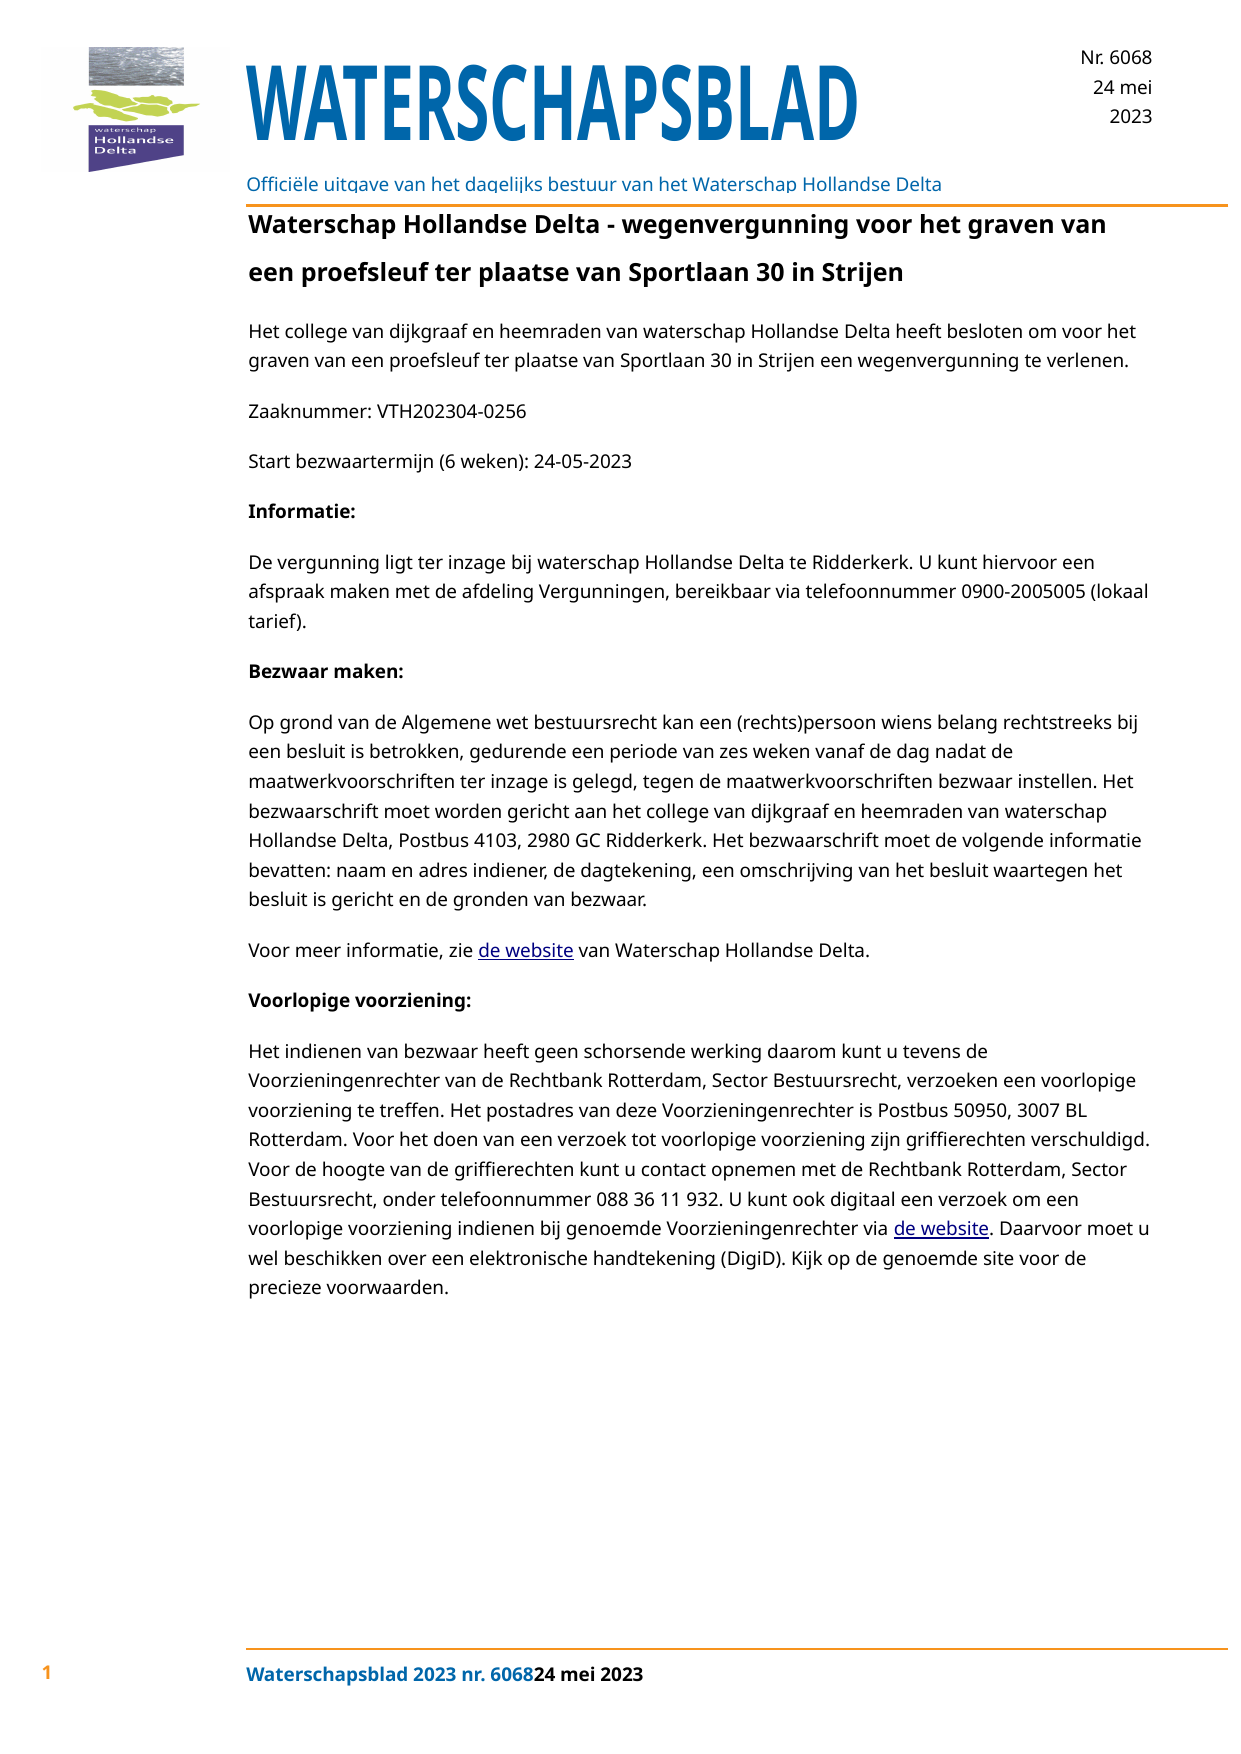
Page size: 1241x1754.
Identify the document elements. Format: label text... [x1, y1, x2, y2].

text Start bezwaartermijn (6 weken): 24-05-2023 [248, 448, 1152, 474]
text Informatie: [248, 499, 1152, 524]
text Voorlopige voorziening: [248, 987, 1152, 1013]
text Bezwaar maken: [248, 659, 1152, 684]
text De vergunning ligt ter inzage bij waterschap Hollandse Delta te Ridderkerk. U kunt hiervoor een afspraak maken met de afdeling Vergunningen, bereikbaar via telefoonnummer 0900-2005005 (lokaal tarief). [248, 549, 1152, 634]
text Waterschap Hollandse Delta - wegenvergunning voor het graven van een proefsleuf ter plaatse van Sportlaan 30 in Strijen [248, 207, 1152, 288]
text Zaaknummer: VTH202304-0256 [248, 398, 1152, 424]
text Op grond van de Algemene wet bestuursrecht kan een (rechts)persoon wiens belang rechtstreeks bij een besluit is betrokken, gedurende een periode van zes weken vanaf de dag nadat de maatwerkvoorschriften ter inzage is gelegd, tegen de maatwerkvoorschriften bezwaar instellen. Het bezwaarschrift moet worden gericht aan het college van dijkgraaf en heemraden van waterschap Hollandse Delta, Postbus 4103, 2980 GC Ridderkerk. Het bezwaarschrift moet de volgende informatie bevatten: naam en adres indiener, de dagtekening, een omschrijving van het besluit waartegen het besluit is gericht en de gronden van bezwaar. [248, 709, 1152, 912]
text Het college van dijkgraaf en heemraden van waterschap Hollandse Delta heeft besloten om voor het graven van een proefsleuf ter plaatse van Sportlaan 30 in Strijen een wegenvergunning te verlenen. [248, 318, 1152, 373]
picture [41, 47, 231, 172]
text Het indienen van bezwaar heeft geen schorsende werking daarom kunt u tevens de Voorzieningenrechter van de Rechtbank Rotterdam, Sector Bestuursrecht, verzoeken een voorlopige voorziening te treffen. Het postadres van deze Voorzieningenrechter is Postbus 50950, 3007 BL Rotterdam. Voor het doen van een verzoek tot voorlopige voorziening zijn griffierechten verschuldigd. Voor de hoogte van de griffierechten kunt u contact opnemen met de Rechtbank Rotterdam, Sector Bestuursrecht, onder telefoonnummer 088 36 11 932. U kunt ook digitaal een verzoek om een voorlopige voorziening indienen bij genoemde Voorzieningenrechter via de website. Daarvoor moet u wel beschikken over een elektronische handtekening (DigiD). Kijk op de genoemde site voor de precieze voorwaarden. [248, 1038, 1152, 1300]
text Voor meer informatie, zie de website van Waterschap Hollandse Delta. [248, 937, 1152, 963]
